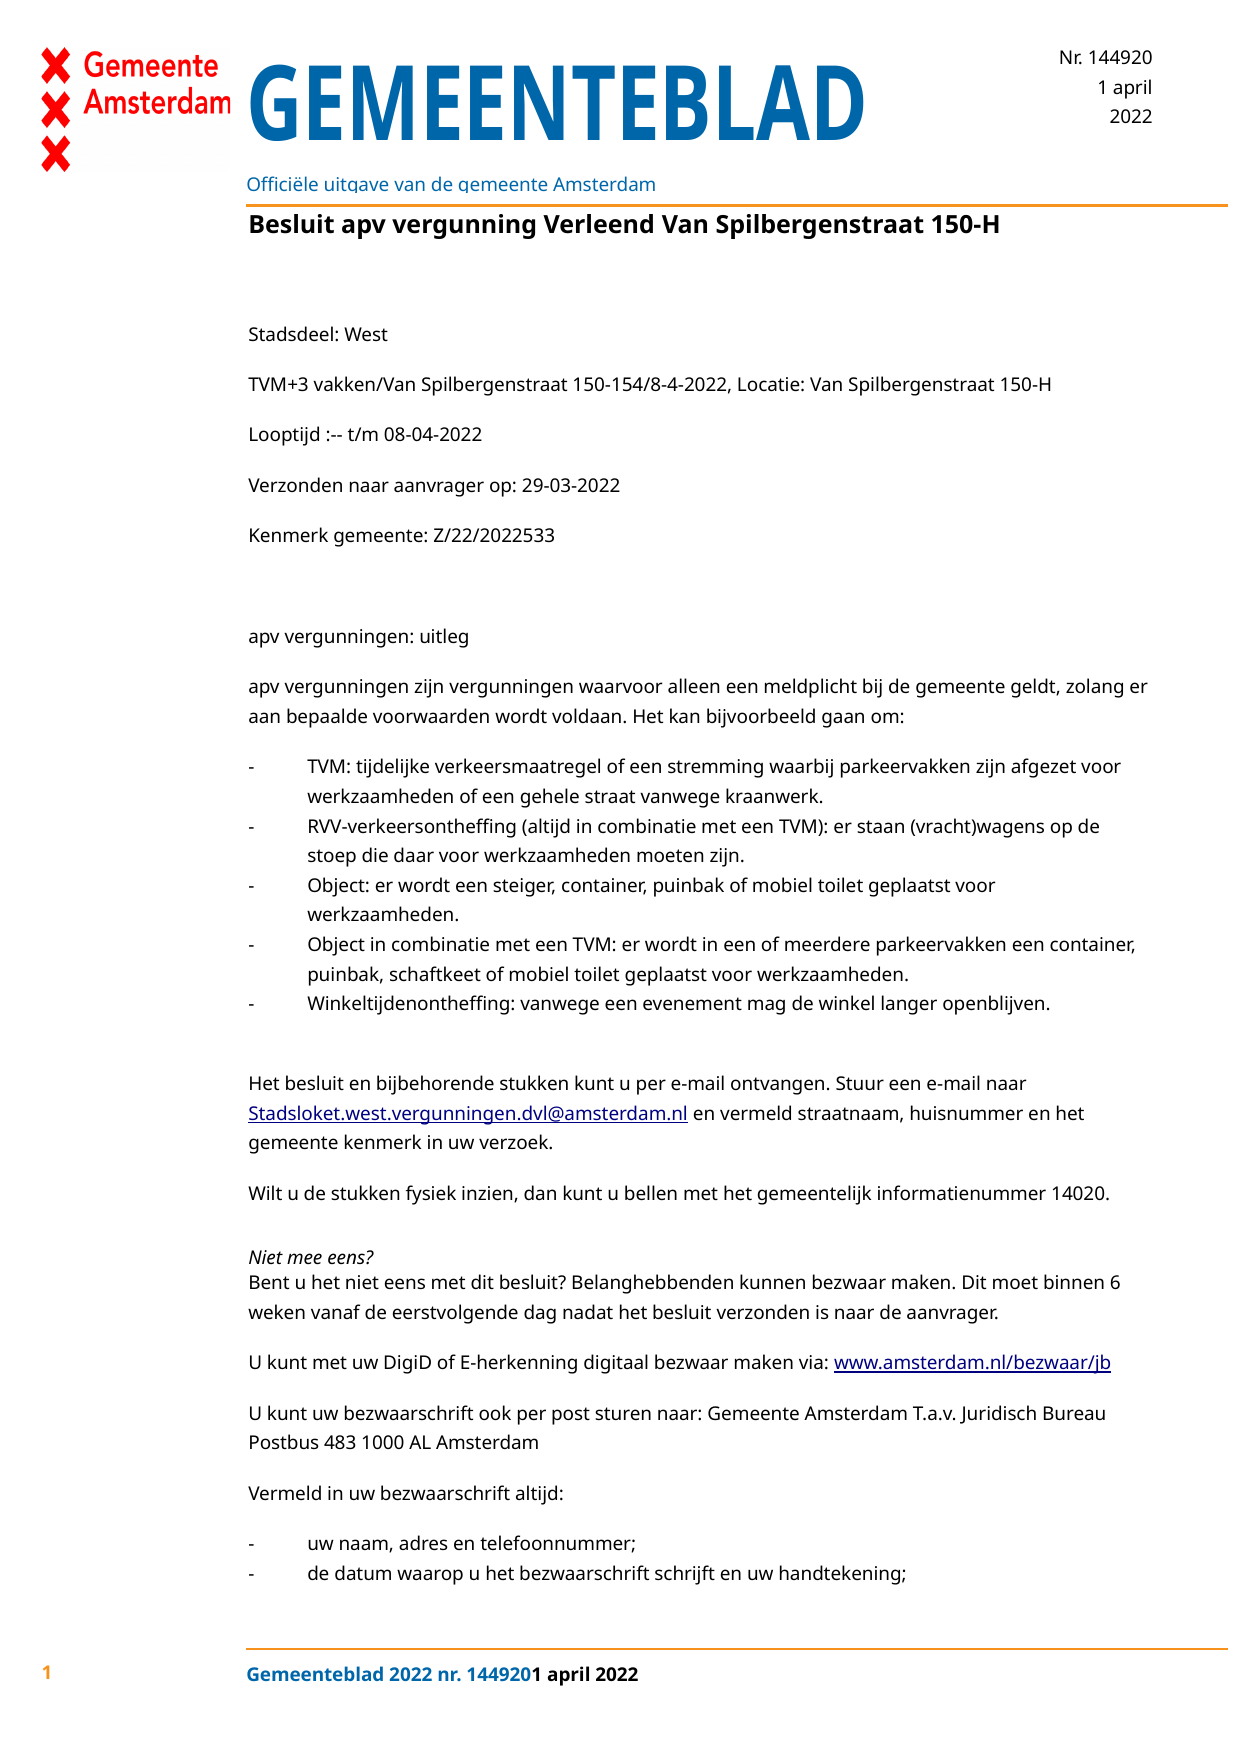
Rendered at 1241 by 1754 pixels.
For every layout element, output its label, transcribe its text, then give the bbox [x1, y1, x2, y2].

text Stadsdeel: West [248, 321, 1152, 346]
text U kunt uw bezwaarschrift ook per post sturen naar: Gemeente Amsterdam T.a.v. Juridisch Bureau Postbus 483 1000 AL Amsterdam [248, 1400, 1152, 1455]
text Besluit apv vergunning Verleend Van Spilbergenstraat 150-H [248, 207, 1152, 241]
text Niet mee eens? [248, 1244, 1152, 1269]
text U kunt met uw DigiD of E-herkenning digitaal bezwaar maken via: www.amsterdam.nl/bezwaar/jb [248, 1349, 1152, 1375]
text Kenmerk gemeente: Z/22/2022533 [248, 522, 1152, 548]
text Wilt u de stukken fysiek inzien, dan kunt u bellen met het gemeentelijk informatienummer 14020. [248, 1180, 1152, 1206]
list Winkeltijdenontheffing: vanwege een evenement mag de winkel langer openblijven. [248, 990, 1152, 1016]
text apv vergunningen: uitleg [248, 623, 1152, 649]
list TVM: tijdelijke verkeersmaatregel of een stremming waarbij parkeervakken zijn afgezet voor werkzaamheden of een gehele straat vanwege kraanwerk. [248, 754, 1152, 809]
list de datum waarop u het bezwaarschrift schrijft en uw handtekening; [248, 1560, 1152, 1586]
list Object: er wordt een steiger, container, puinbak of mobiel toilet geplaatst voor werkzaamheden. [248, 872, 1152, 927]
text Vermeld in uw bezwaarschrift altijd: [248, 1480, 1152, 1506]
list Object in combinatie met een TVM: er wordt in een of meerdere parkeervakken een container, puinbak, schaftkeet of mobiel toilet geplaatst voor werkzaamheden. [248, 931, 1152, 986]
text Het besluit en bijbehorende stukken kunt u per e-mail ontvangen. Stuur een e-mail naar Stadsloket.west.vergunningen.dvl@amsterdam.nl en vermeld straatnaam, huisnummer en het gemeente kenmerk in uw verzoek. [248, 1070, 1152, 1155]
list uw naam, adres en telefoonnummer; [248, 1530, 1152, 1556]
text Verzonden naar aanvrager op: 29-03-2022 [248, 472, 1152, 498]
list RVV-verkeersontheffing (altijd in combinatie met een TVM): er staan (vracht)wagens op de stoep die daar voor werkzaamheden moeten zijn. [248, 813, 1152, 868]
text Bent u het niet eens met dit besluit? Belanghebbenden kunnen bezwaar maken. Dit moet binnen 6 weken vanaf de eerstvolgende dag nadat het besluit verzonden is naar de aanvrager. [248, 1269, 1152, 1325]
text TVM+3 vakken/Van Spilbergenstraat 150-154/8-4-2022, Locatie: Van Spilbergenstraat 150-H [248, 371, 1152, 397]
text Looptijd :-- t/m 08-04-2022 [248, 422, 1152, 447]
text apv vergunningen zijn vergunningen waarvoor alleen een meldplicht bij de gemeente geldt, zolang er aan bepaalde voorwaarden wordt voldaan. Het kan bijvoorbeeld gaan om: [248, 674, 1152, 729]
picture [41, 47, 231, 172]
